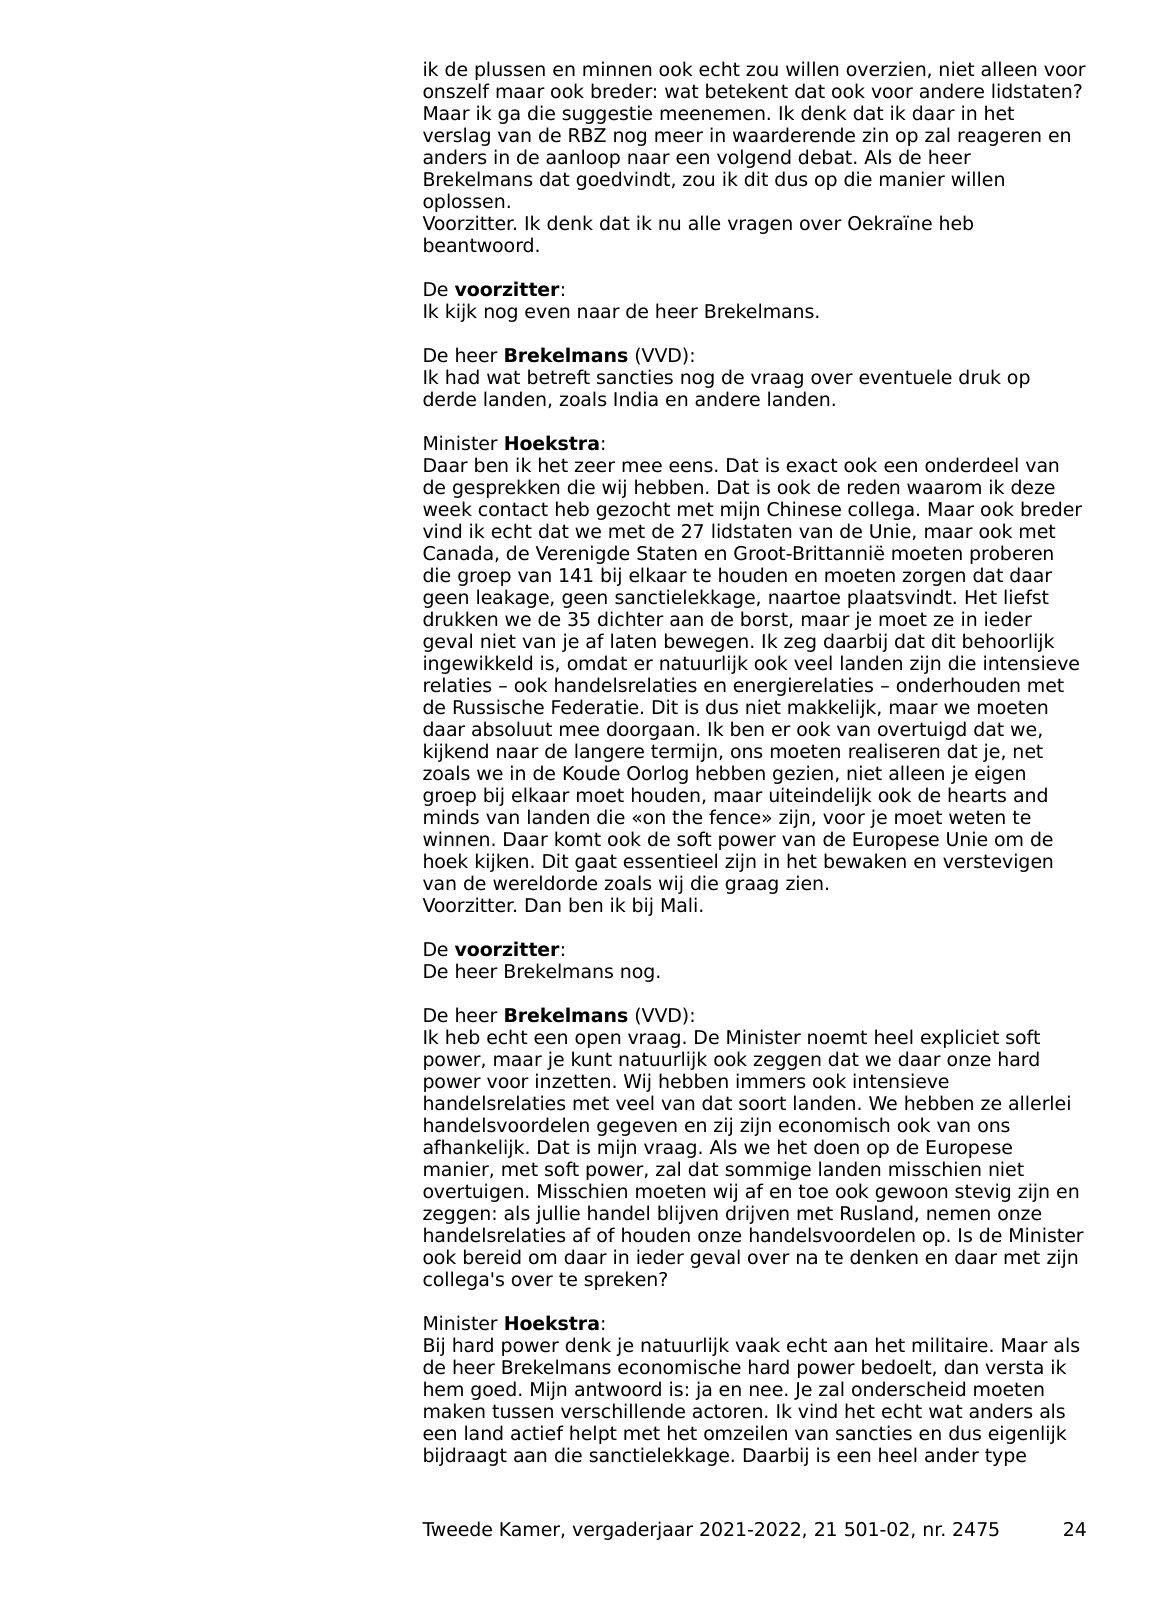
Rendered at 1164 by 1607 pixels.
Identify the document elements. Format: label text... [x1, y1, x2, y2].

text De heer Brekelmans (VVD): [422, 345, 1087, 367]
text Voorzitter. Ik denk dat ik nu alle vragen over Oekraïne heb beantwoord. [422, 213, 1087, 257]
text Ik had wat betreft sancties nog de vraag over eventuele druk op derde landen, zoals India en andere landen. [422, 367, 1087, 411]
text Ik heb echt een open vraag. De Minister noemt heel expliciet soft power, maar je kunt natuurlijk ook zeggen dat we daar onze hard power voor inzetten. Wij hebben immers ook intensieve handelsrelaties met veel van dat soort landen. We hebben ze allerlei handelsvoordelen gegeven en zij zijn economisch ook van ons afhankelijk. Dat is mijn vraag. Als we het doen op de Europese manier, met soft power, zal dat sommige landen misschien niet overtuigen. Misschien moeten wij af en toe ook gewoon stevig zijn en zeggen: als jullie handel blijven drijven met Rusland, nemen onze handelsrelaties af of houden onze handelsvoordelen op. Is de Minister ook bereid om daar in ieder geval over na te denken en daar met zijn collega's over te spreken? [422, 1027, 1087, 1291]
text Bij hard power denk je natuurlijk vaak echt aan het militaire. Maar als de heer Brekelmans economische hard power bedoelt, dan versta ik hem goed. Mijn antwoord is: ja en nee. Je zal onderscheid moeten maken tussen verschillende actoren. Ik vind het echt wat anders als een land actief helpt met het omzeilen van sancties en dus eigenlijk bijdraagt aan die sanctielekkage. Daarbij is een heel ander type [422, 1335, 1087, 1467]
text Ik kijk nog even naar de heer Brekelmans. [422, 301, 1087, 323]
text Daar ben ik het zeer mee eens. Dat is exact ook een onderdeel van de gesprekken die wij hebben. Dat is ook de reden waarom ik deze week contact heb gezocht met mijn Chinese collega. Maar ook breder vind ik echt dat we met de 27 lidstaten van de Unie, maar ook met Canada, de Verenigde Staten en Groot-Brittannië moeten proberen die groep van 141 bij elkaar te houden en moeten zorgen dat daar geen leakage, geen sanctielekkage, naartoe plaatsvindt. Het liefst drukken we de 35 dichter aan de borst, maar je moet ze in ieder geval niet van je af laten bewegen. Ik zeg daarbij dat dit behoorlijk ingewikkeld is, omdat er natuurlijk ook veel landen zijn die intensieve relaties – ook handelsrelaties en energierelaties – onderhouden met de Russische Federatie. Dit is dus niet makkelijk, maar we moeten daar absoluut mee doorgaan. Ik ben er ook van overtuigd dat we, kijkend naar de langere termijn, ons moeten realiseren dat je, net zoals we in de Koude Oorlog hebben gezien, niet alleen je eigen groep bij elkaar moet houden, maar uiteindelijk ook de hearts and minds van landen die «on the fence» zijn, voor je moet weten te winnen. Daar komt ook de soft power van de Europese Unie om de hoek kijken. Dit gaat essentieel zijn in het bewaken en verstevigen van de wereldorde zoals wij die graag zien. [422, 455, 1087, 895]
text De heer Brekelmans nog. [422, 961, 1087, 983]
text ik de plussen en minnen ook echt zou willen overzien, niet alleen voor onszelf maar ook breder: wat betekent dat ook voor andere lidstaten? Maar ik ga die suggestie meenemen. Ik denk dat ik daar in het verslag van de RBZ nog meer in waarderende zin op zal reageren en anders in de aanloop naar een volgend debat. Als de heer Brekelmans dat goedvindt, zou ik dit dus op die manier willen oplossen. [422, 59, 1087, 213]
text Minister Hoekstra: [422, 433, 1087, 455]
text De heer Brekelmans (VVD): [422, 1005, 1087, 1027]
text Voorzitter. Dan ben ik bij Mali. [422, 895, 1087, 917]
text Minister Hoekstra: [422, 1313, 1087, 1335]
text De voorzitter: [422, 279, 1087, 301]
text De voorzitter: [422, 939, 1087, 961]
